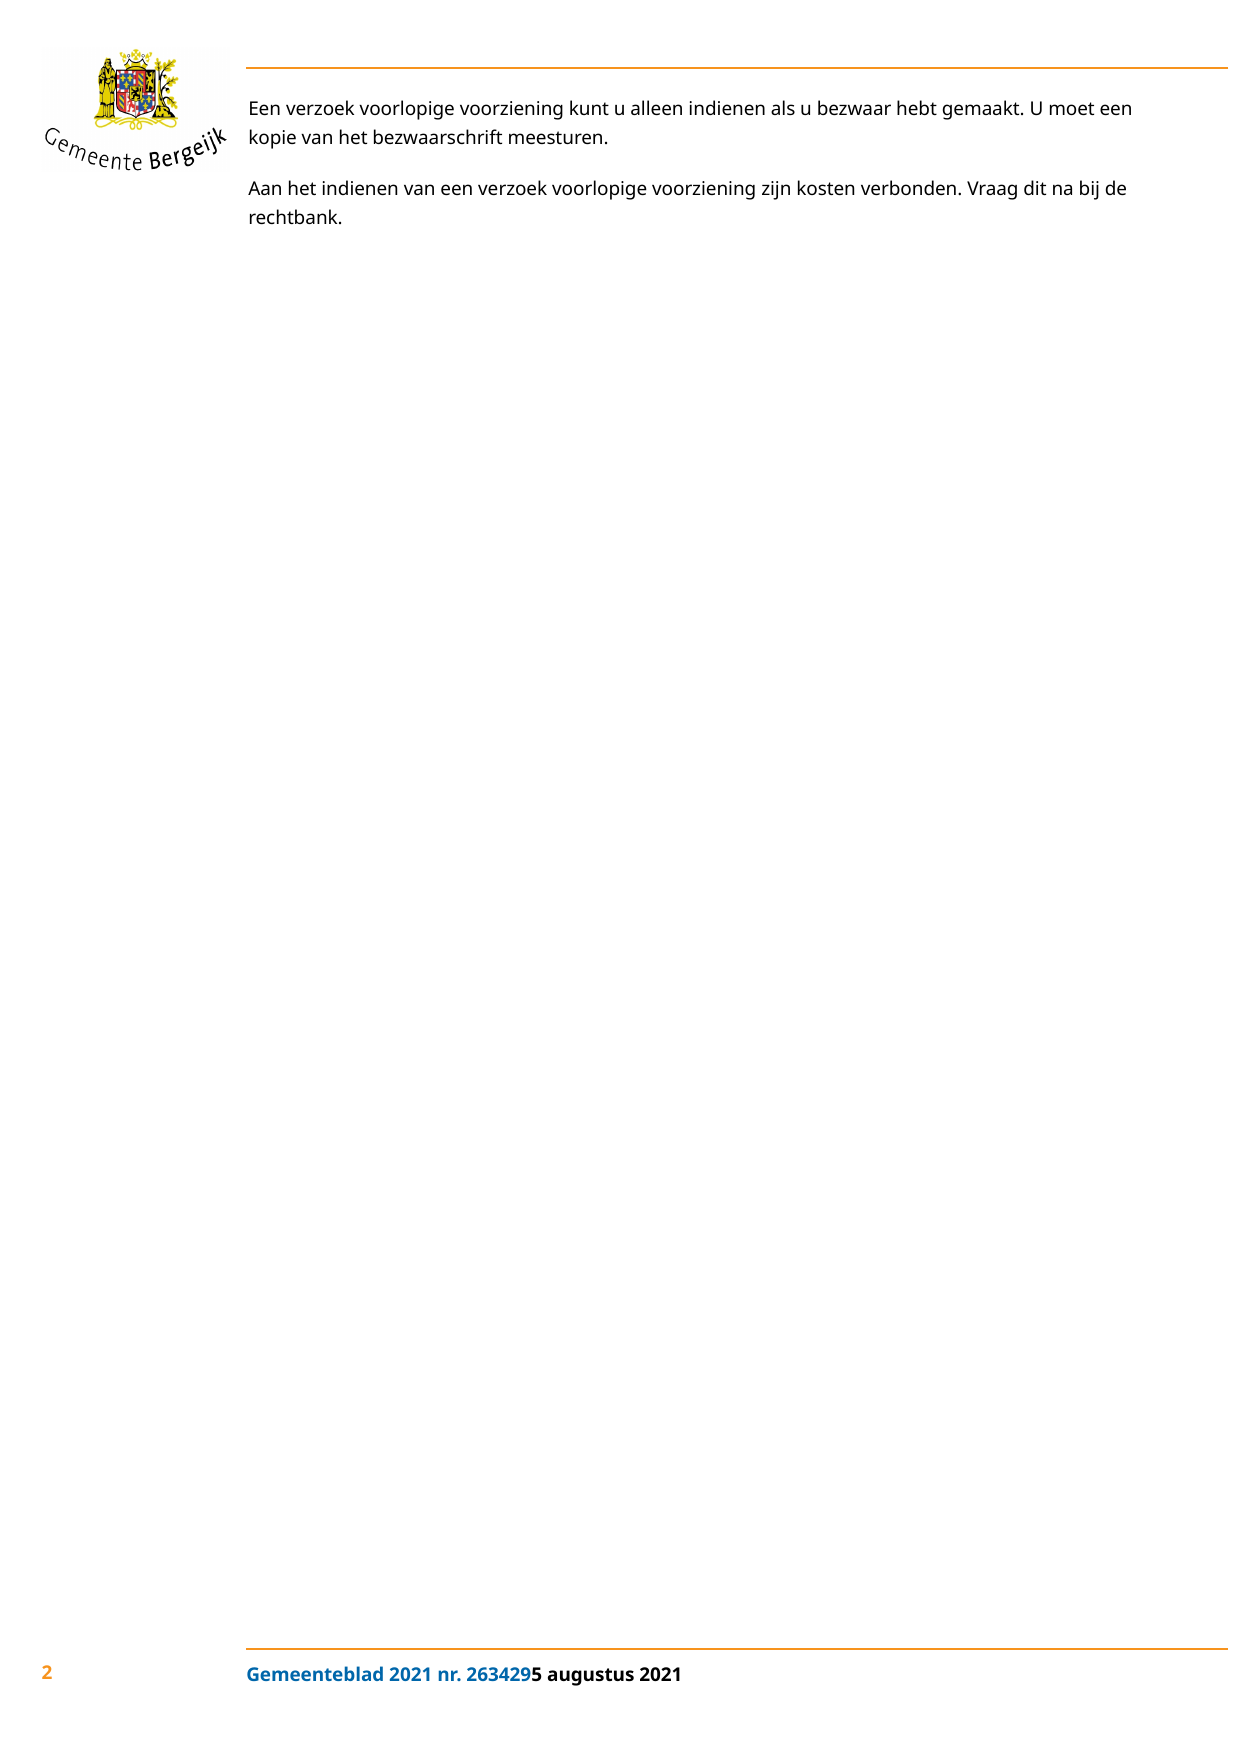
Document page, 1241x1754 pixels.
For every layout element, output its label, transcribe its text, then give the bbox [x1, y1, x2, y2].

text Aan het indienen van een verzoek voorlopige voorziening zijn kosten verbonden. Vraag dit na bij de rechtbank. [248, 175, 1152, 230]
text Een verzoek voorlopige voorziening kunt u alleen indienen als u bezwaar hebt gemaakt. U moet een kopie van het bezwaarschrift meesturen. [248, 95, 1152, 150]
picture [41, 47, 231, 172]
